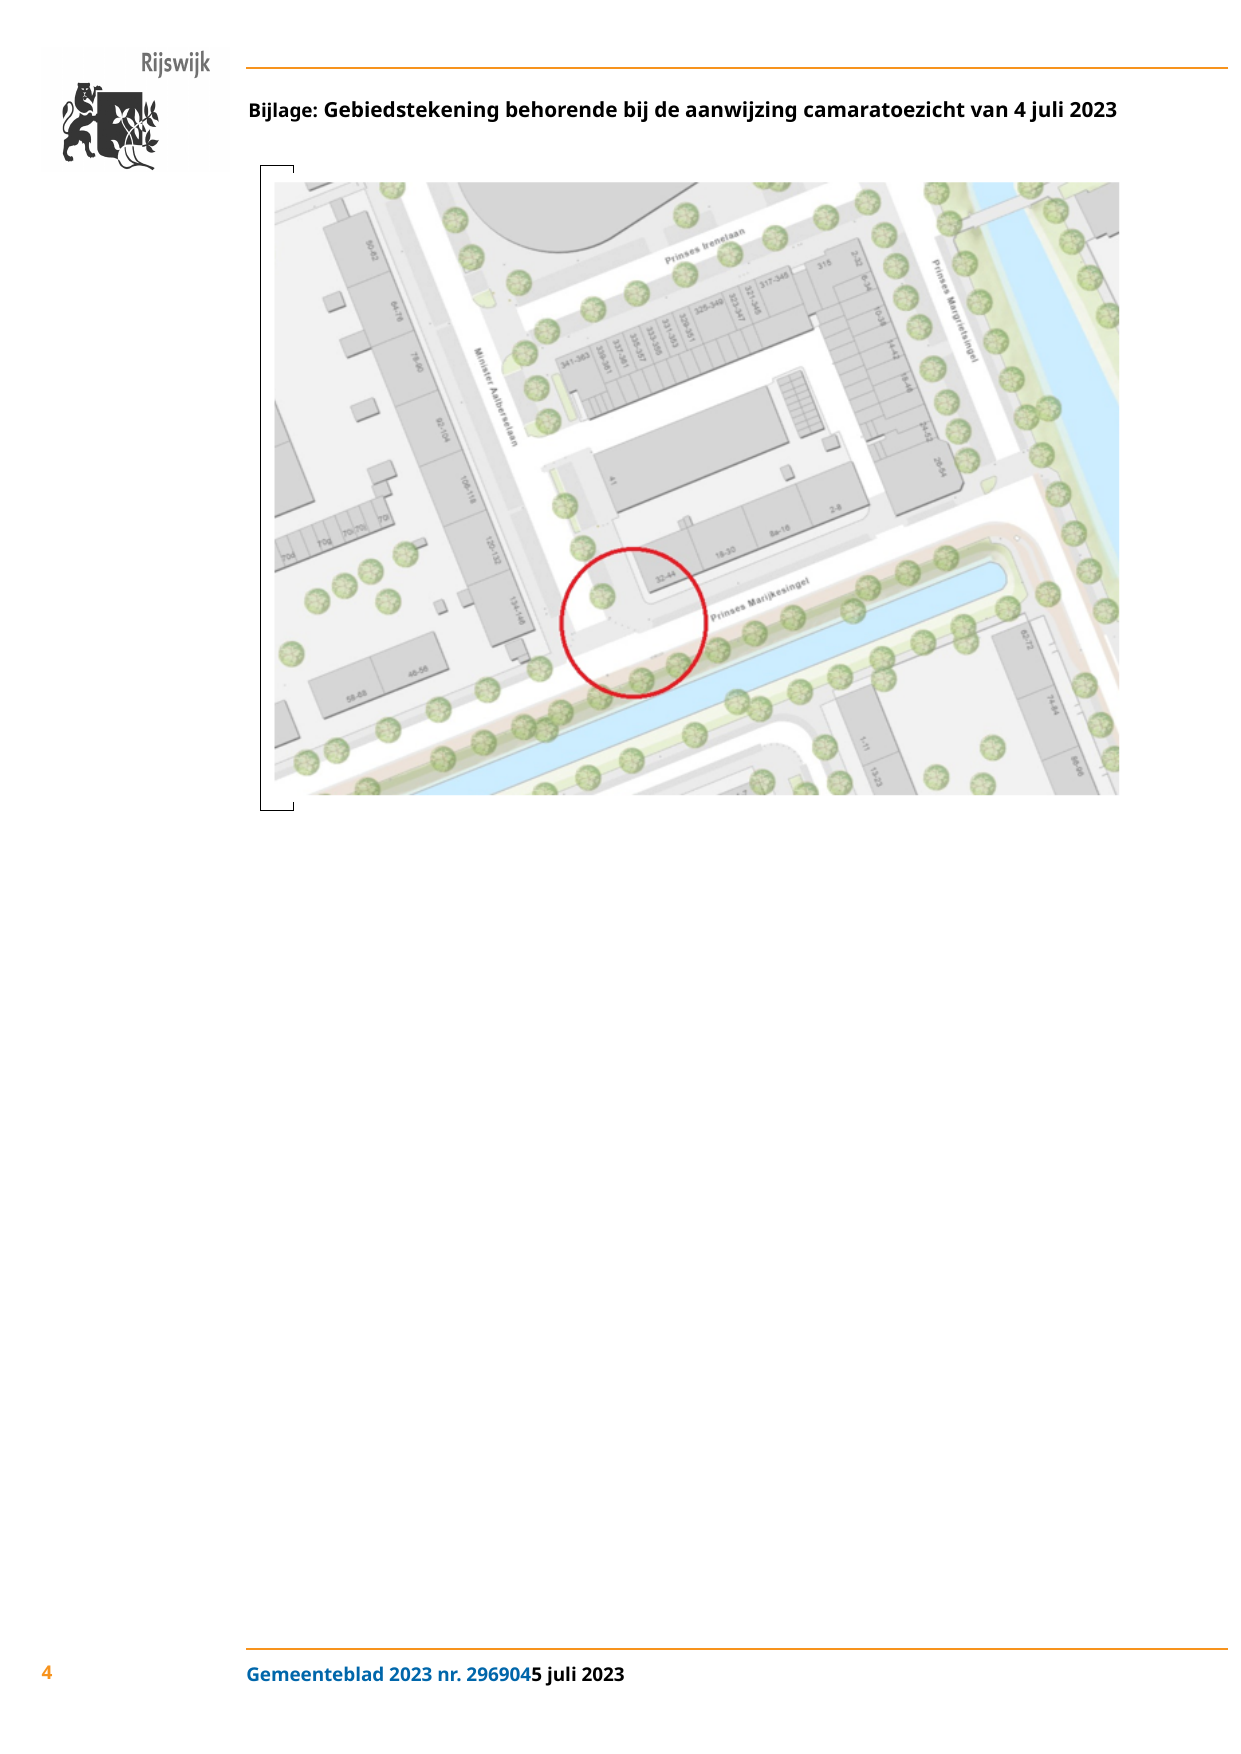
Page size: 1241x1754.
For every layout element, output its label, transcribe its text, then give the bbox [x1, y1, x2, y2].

picture [41, 47, 231, 172]
text Bijlage: Gebiedstekening behorende bij de aanwijzing camaratoezicht van 4 juli 2023 [248, 95, 1152, 123]
picture [268, 173, 1125, 802]
